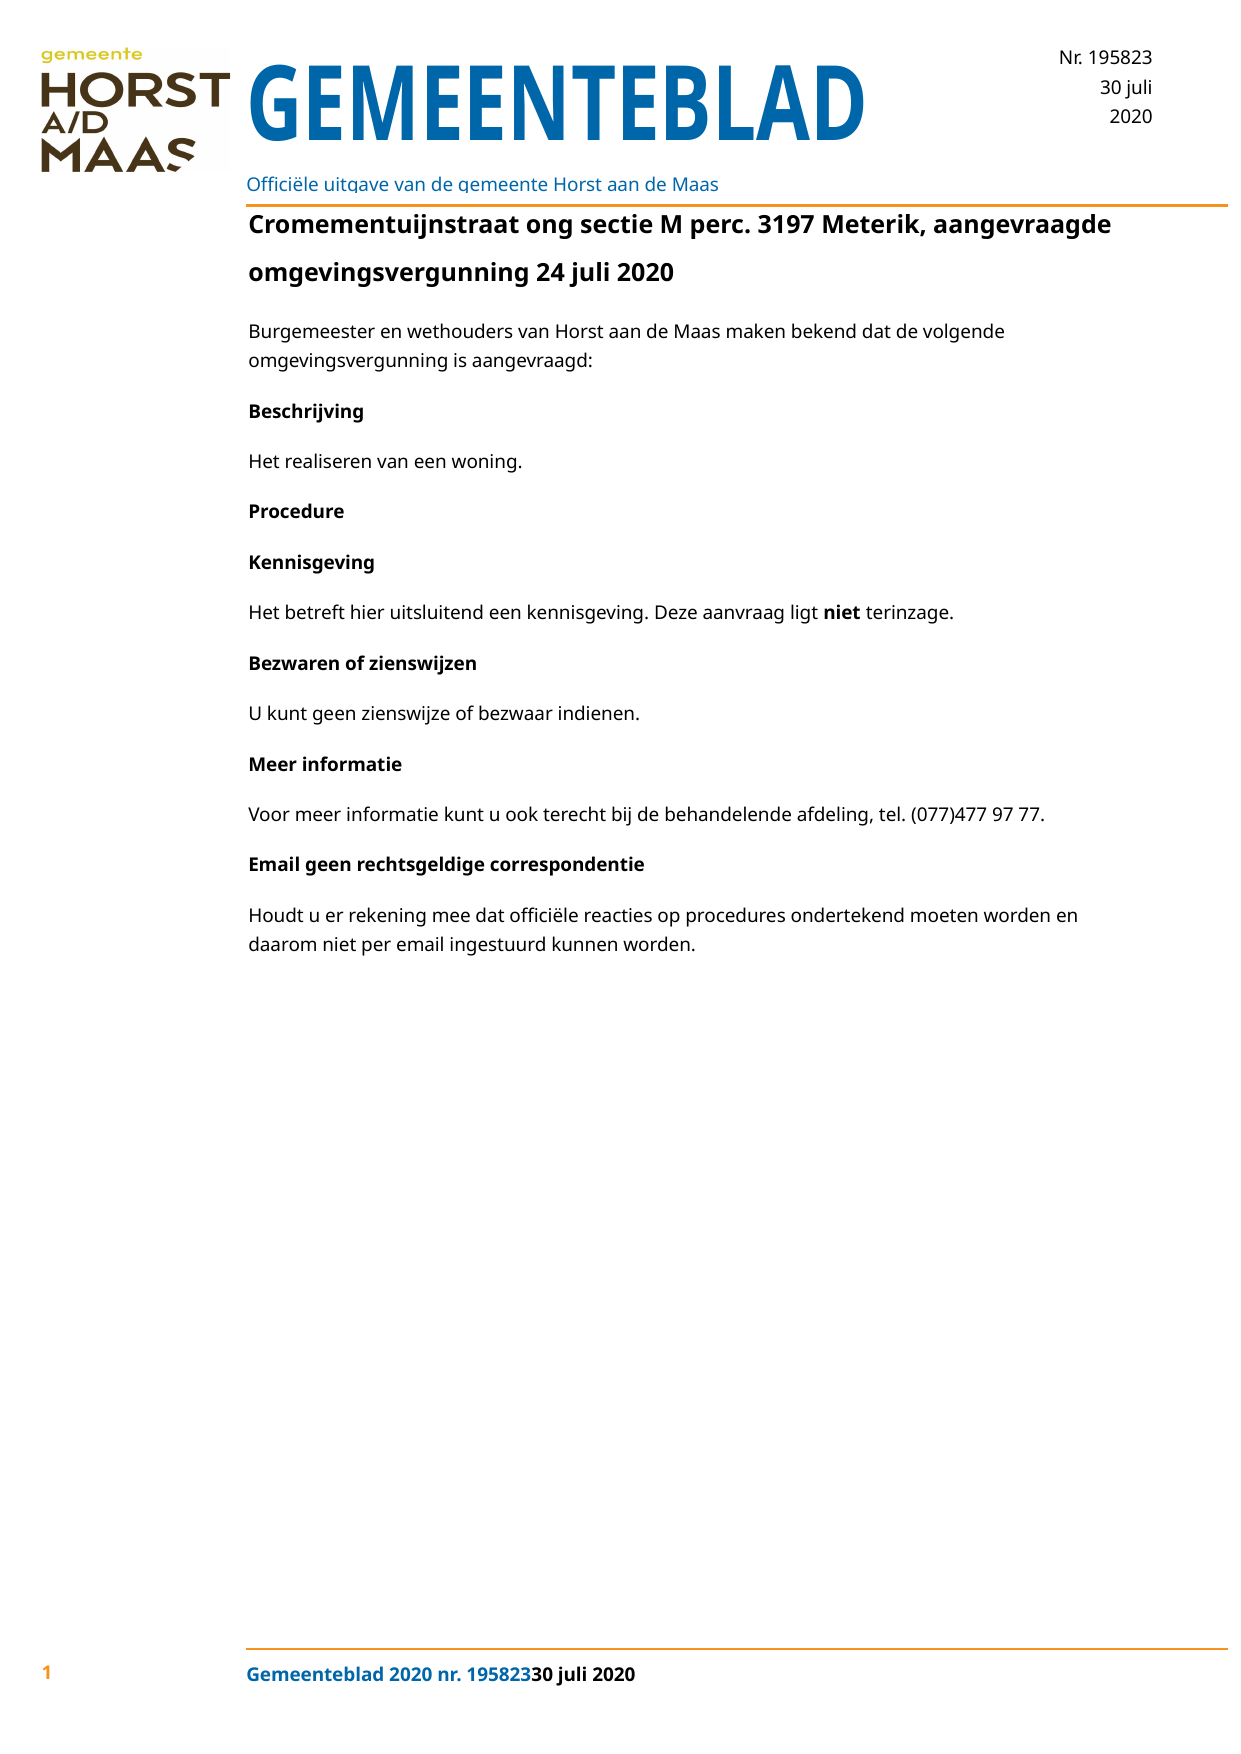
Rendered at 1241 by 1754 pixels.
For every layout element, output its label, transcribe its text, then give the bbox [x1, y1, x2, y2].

text Procedure [248, 499, 1152, 524]
text Het betreft hier uitsluitend een kennisgeving. Deze aanvraag ligt niet terinzage. [248, 599, 1152, 625]
text Kennisgeving [248, 549, 1152, 575]
text Houdt u er rekening mee dat officiële reacties op procedures ondertekend moeten worden en daarom niet per email ingestuurd kunnen worden. [248, 902, 1152, 957]
text Beschrijving [248, 398, 1152, 424]
text Meer informatie [248, 751, 1152, 777]
text U kunt geen zienswijze of bezwaar indienen. [248, 700, 1152, 726]
text Burgemeester en wethouders van Horst aan de Maas maken bekend dat de volgende omgevingsvergunning is aangevraagd: [248, 318, 1152, 373]
text Bezwaren of zienswijzen [248, 650, 1152, 676]
text Email geen rechtsgeldige correspondentie [248, 852, 1152, 877]
picture [41, 47, 231, 172]
text Cromementuijnstraat ong sectie M perc. 3197 Meterik, aangevraagde omgevingsvergunning 24 juli 2020 [248, 207, 1152, 288]
text Het realiseren van een woning. [248, 448, 1152, 474]
text Voor meer informatie kunt u ook terecht bij de behandelende afdeling, tel. (077)477 97 77. [248, 801, 1152, 827]
